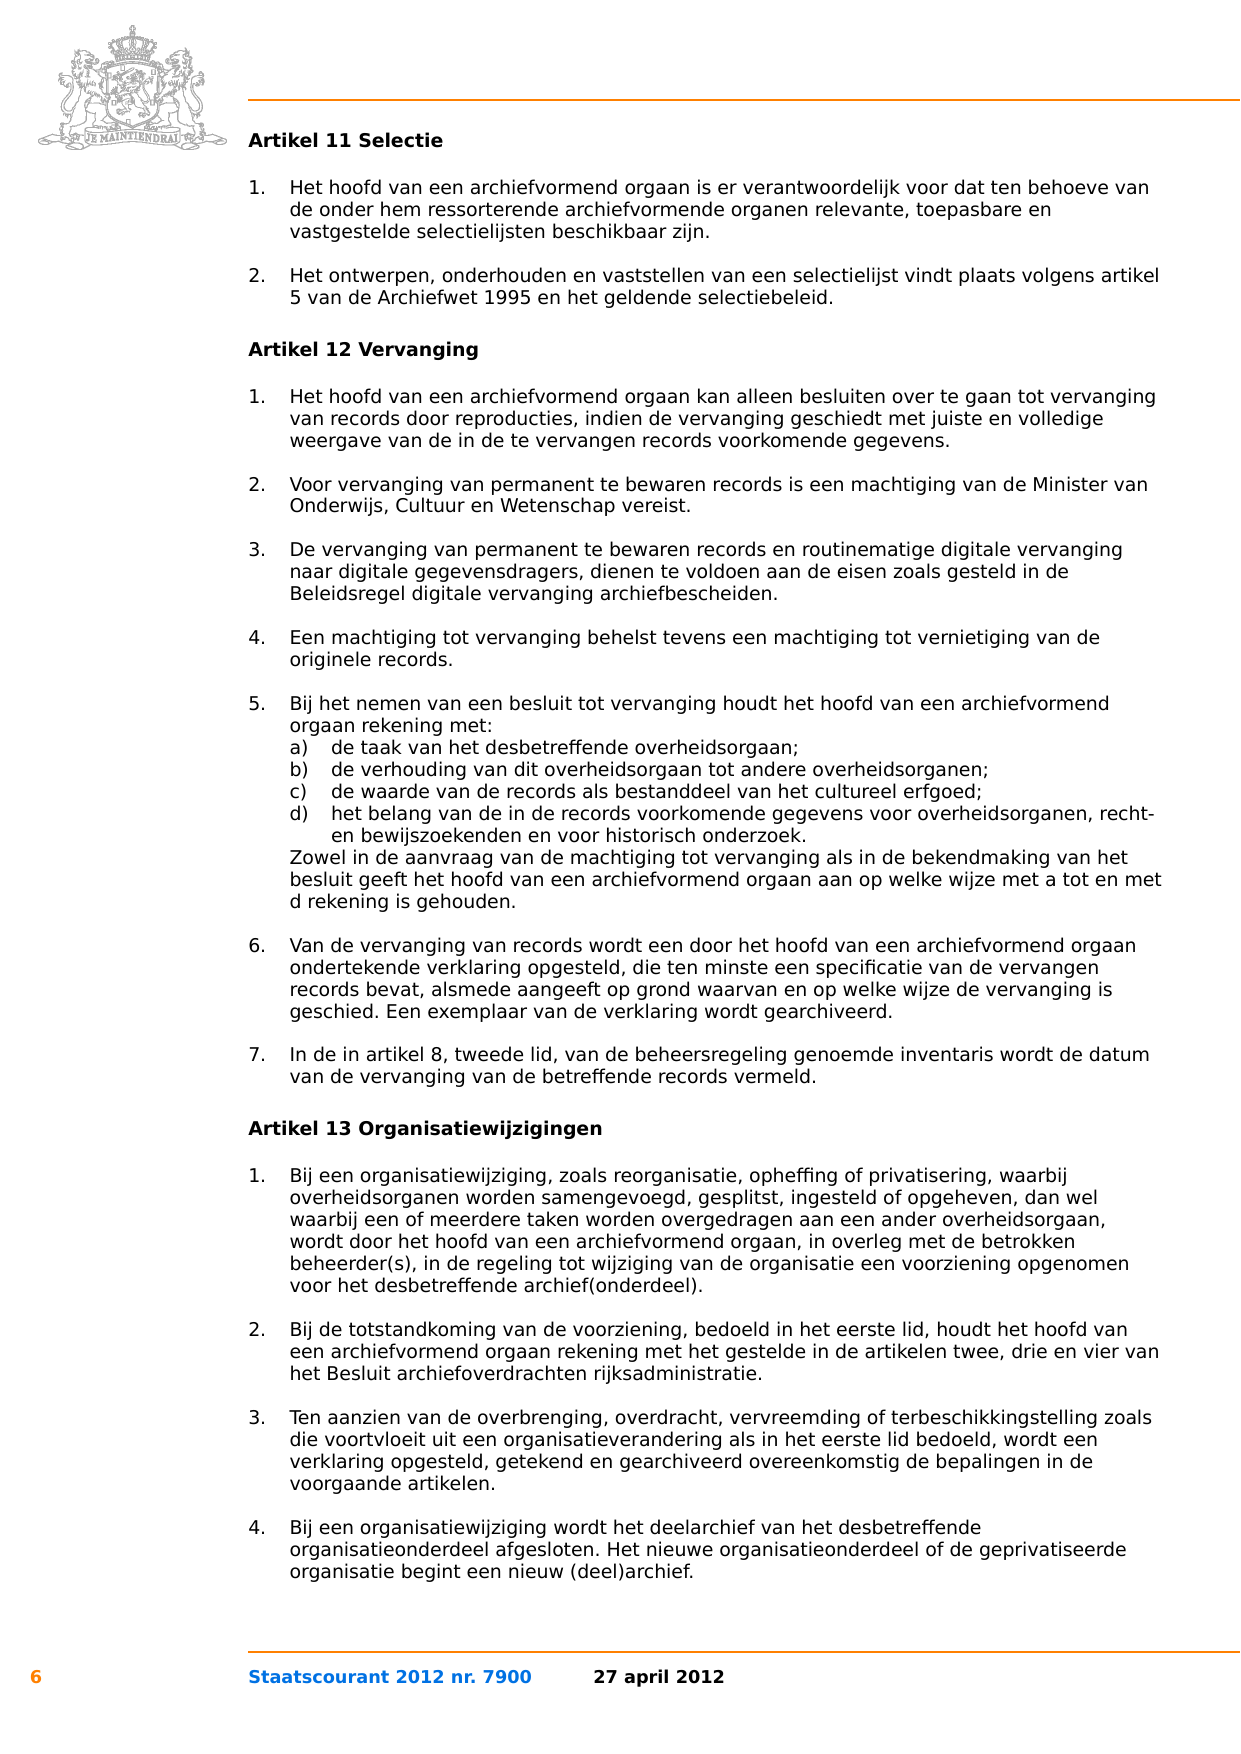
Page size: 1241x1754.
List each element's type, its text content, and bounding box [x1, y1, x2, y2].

text 5. Bij het nemen van een besluit tot vervanging houdt het hoofd van een archiefvormend orgaan rekening met: [248, 693, 1163, 737]
subtitle Artikel 13 Organisatiewijzigingen [248, 1118, 1163, 1140]
text 1. Bij een organisatiewijziging, zoals reorganisatie, opheffing of privatisering, waarbij overheidsorganen worden samengevoegd, gesplitst, ingesteld of opgeheven, dan wel waarbij een of meerdere taken worden overgedragen aan een ander overheidsorgaan, wordt door het hoofd van een archiefvormend orgaan, in overleg met de betrokken beheerder(s), in de regeling tot wijziging van de organisatie een voorziening opgenomen voor het desbetreffende archief(onderdeel). [248, 1165, 1163, 1297]
text b) de verhouding van dit overheidsorgaan tot andere overheidsorganen; [289, 759, 1163, 781]
text 4. Een machtiging tot vervanging behelst tevens een machtiging tot vernietiging van de originele records. [248, 627, 1163, 671]
text 4. Bij een organisatiewijziging wordt het deelarchief van het desbetreffende organisatieonderdeel afgesloten. Het nieuwe organisatieonderdeel of de geprivatiseerde organisatie begint een nieuw (deel)archief. [248, 1517, 1163, 1583]
text d) het belang van de in de records voorkomende gegevens voor overheidsorganen, recht- en bewijszoekenden en voor historisch onderzoek. [289, 803, 1163, 847]
text 3. Ten aanzien van de overbrenging, overdracht, vervreemding of terbeschikkingstelling zoals die voortvloeit uit een organisatieverandering als in het eerste lid bedoeld, wordt een verklaring opgesteld, getekend en gearchiveerd overeenkomstig de bepalingen in de voorgaande artikelen. [248, 1407, 1163, 1495]
text 7. In de in artikel 8, tweede lid, van de beheersregeling genoemde inventaris wordt de datum van de vervanging van de betreffende records vermeld. [248, 1044, 1163, 1088]
text 1. Het hoofd van een archiefvormend orgaan is er verantwoordelijk voor dat ten behoeve van de onder hem ressorterende archiefvormende organen relevante, toepasbare en vastgestelde selectielijsten beschikbaar zijn. [248, 177, 1163, 243]
text 1. Het hoofd van een archiefvormend orgaan kan alleen besluiten over te gaan tot vervanging van records door reproducties, indien de vervanging geschiedt met juiste en volledige weergave van de in de te vervangen records voorkomende gegevens. [248, 386, 1163, 452]
text a) de taak van het desbetreffende overheidsorgaan; [289, 737, 1163, 759]
text c) de waarde van de records als bestanddeel van het cultureel erfgoed; [289, 781, 1163, 803]
text Zowel in de aanvraag van de machtiging tot vervanging als in de bekendmaking van het besluit geeft het hoofd van een archiefvormend orgaan aan op welke wijze met a tot en met d rekening is gehouden. [289, 847, 1163, 913]
text 6. Van de vervanging van records wordt een door het hoofd van een archiefvormend orgaan ondertekende verklaring opgesteld, die ten minste een specificatie van de vervangen records bevat, alsmede aangeeft op grond waarvan en op welke wijze de vervanging is geschied. Een exemplaar van de verklaring wordt gearchiveerd. [248, 934, 1163, 1022]
text 2. Het ontwerpen, onderhouden en vaststellen van een selectielijst vindt plaats volgens artikel 5 van de Archiefwet 1995 en het geldende selectiebeleid. [248, 265, 1163, 309]
subtitle Artikel 12 Vervanging [248, 339, 1163, 361]
text 2. Voor vervanging van permanent te bewaren records is een machtiging van de Minister van Onderwijs, Cultuur en Wetenschap vereist. [248, 473, 1163, 517]
picture [38, 25, 227, 150]
subtitle Artikel 11 Selectie [248, 130, 1163, 152]
text 3. De vervanging van permanent te bewaren records en routinematige digitale vervanging naar digitale gegevensdragers, dienen te voldoen aan de eisen zoals gesteld in de Beleidsregel digitale vervanging archiefbescheiden. [248, 539, 1163, 605]
text 2. Bij de totstandkoming van de voorziening, bedoeld in het eerste lid, houdt het hoofd van een archiefvormend orgaan rekening met het gestelde in de artikelen twee, drie en vier van het Besluit archiefoverdrachten rijksadministratie. [248, 1319, 1163, 1385]
